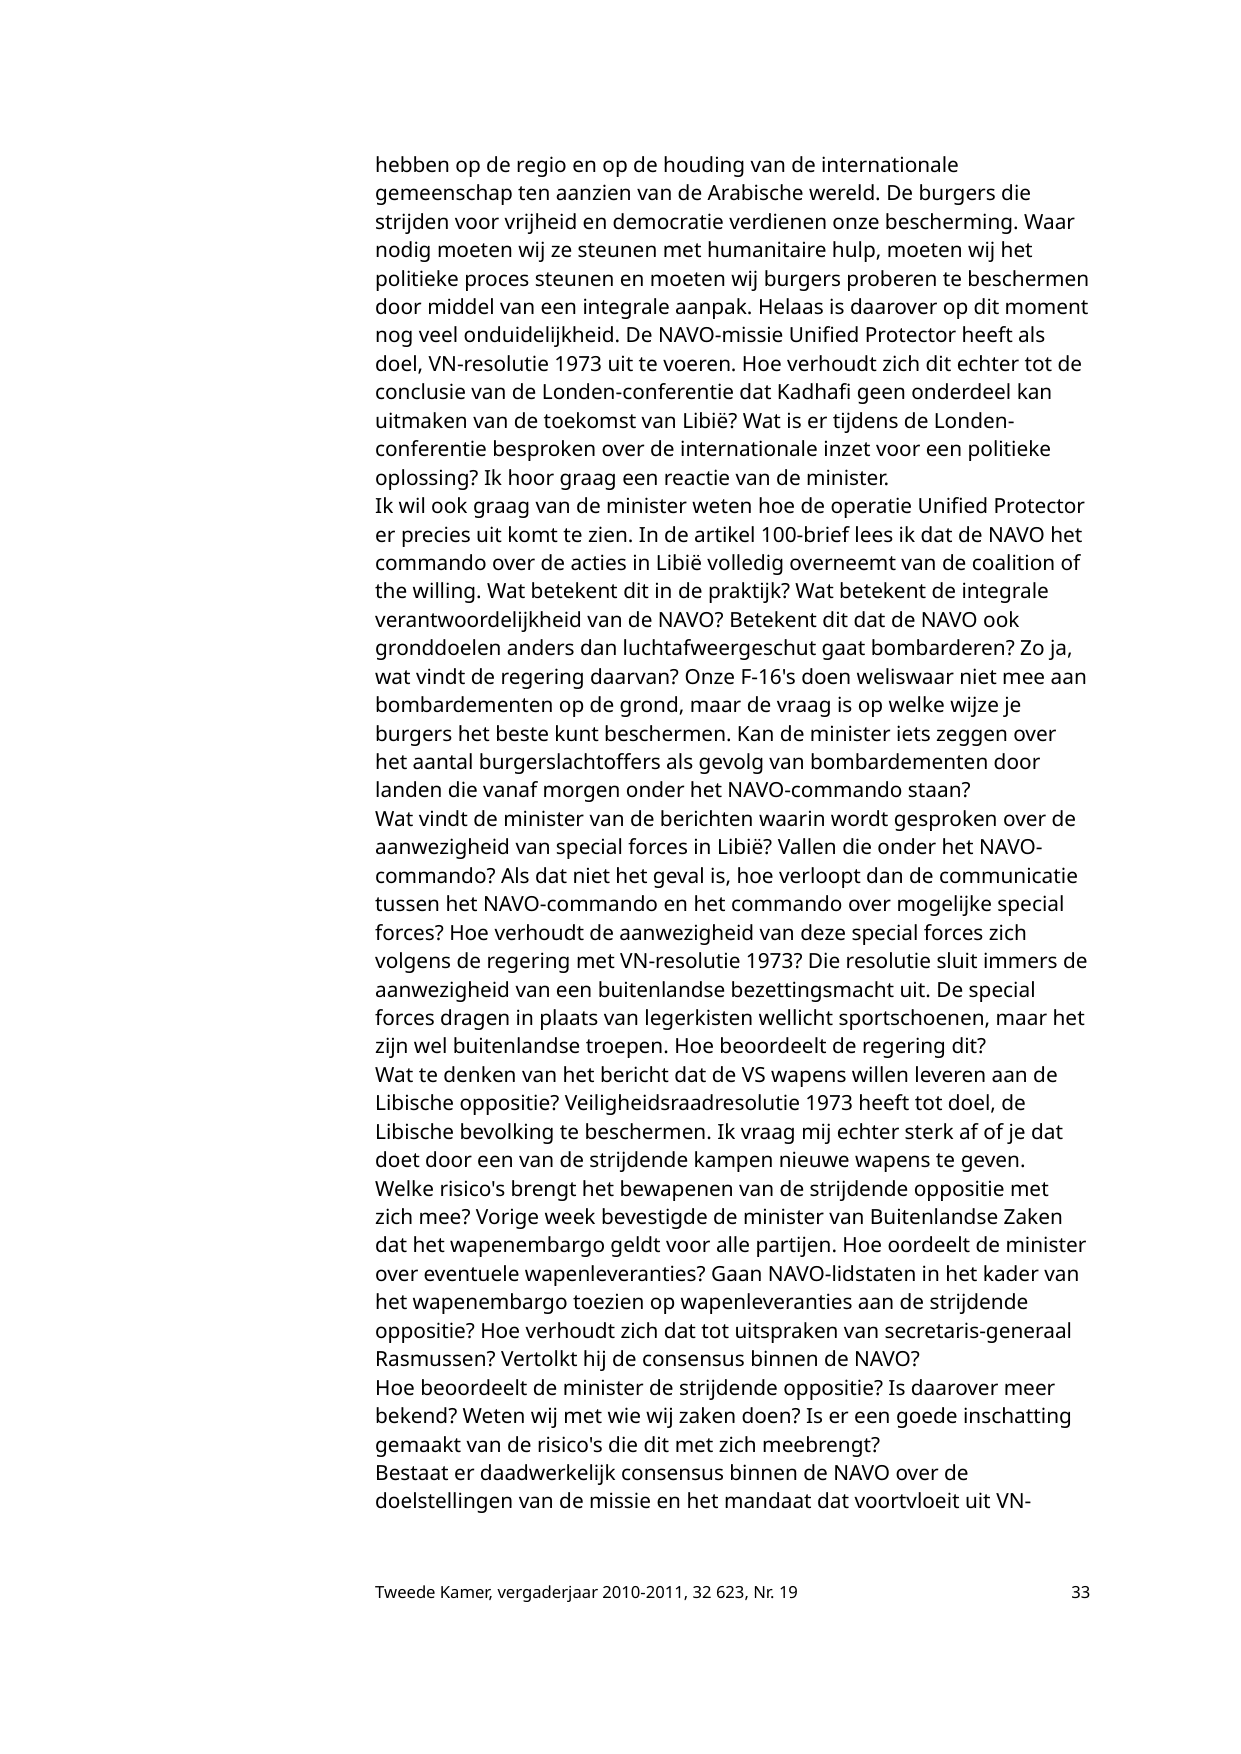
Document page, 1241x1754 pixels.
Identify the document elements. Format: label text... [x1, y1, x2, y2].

text Wat te denken van het bericht dat de VS wapens willen leveren aan de Libische oppositie? Veiligheidsraadresolutie 1973 heeft tot doel, de Libische bevolking te beschermen. Ik vraag mij echter sterk af of je dat doet door een van de strijdende kampen nieuwe wapens te geven. Welke risico's brengt het bewapenen van de strijdende oppositie met zich mee? Vorige week bevestigde de minister van Buitenlandse Zaken dat het wapenembargo geldt voor alle partijen. Hoe oordeelt de minister over eventuele wapenleveranties? Gaan NAVO-lidstaten in het kader van het wapenembargo toezien op wapenleveranties aan de strijdende oppositie? Hoe verhoudt zich dat tot uitspraken van secretaris-generaal Rasmussen? Vertolkt hij de consensus binnen de NAVO? [375, 1060, 1090, 1373]
text hebben op de regio en op de houding van de internationale gemeenschap ten aanzien van de Arabische wereld. De burgers die strijden voor vrijheid en democratie verdienen onze bescherming. Waar nodig moeten wij ze steunen met humanitaire hulp, moeten wij het politieke proces steunen en moeten wij burgers proberen te beschermen door middel van een integrale aanpak. Helaas is daarover op dit moment nog veel onduidelijkheid. De NAVO-missie Unified Protector heeft als doel, VN-resolutie 1973 uit te voeren. Hoe verhoudt zich dit echter tot de conclusie van de Londen-conferentie dat Kadhafi geen onderdeel kan uitmaken van de toekomst van Libië? Wat is er tijdens de Londen-conferentie besproken over de internationale inzet voor een politieke oplossing? Ik hoor graag een reactie van de minister. [375, 150, 1090, 491]
text Wat vindt de minister van de berichten waarin wordt gesproken over de aanwezigheid van special forces in Libië? Vallen die onder het NAVO-commando? Als dat niet het geval is, hoe verloopt dan de communicatie tussen het NAVO-commando en het commando over mogelijke special forces? Hoe verhoudt de aanwezigheid van deze special forces zich volgens de regering met VN-resolutie 1973? Die resolutie sluit immers de aanwezigheid van een buitenlandse bezettingsmacht uit. De special forces dragen in plaats van legerkisten wellicht sportschoenen, maar het zijn wel buitenlandse troepen. Hoe beoordeelt de regering dit? [375, 804, 1090, 1060]
text Ik wil ook graag van de minister weten hoe de operatie Unified Protector er precies uit komt te zien. In de artikel 100-brief lees ik dat de NAVO het commando over de acties in Libië volledig overneemt van de coalition of the willing. Wat betekent dit in de praktijk? Wat betekent de integrale verantwoordelijkheid van de NAVO? Betekent dit dat de NAVO ook gronddoelen anders dan luchtafweergeschut gaat bombarderen? Zo ja, wat vindt de regering daarvan? Onze F-16's doen weliswaar niet mee aan bombardementen op de grond, maar de vraag is op welke wijze je burgers het beste kunt beschermen. Kan de minister iets zeggen over het aantal burgerslachtoffers als gevolg van bombardementen door landen die vanaf morgen onder het NAVO-commando staan? [375, 491, 1090, 804]
text Hoe beoordeelt de minister de strijdende oppositie? Is daarover meer bekend? Weten wij met wie wij zaken doen? Is er een goede inschatting gemaakt van de risico's die dit met zich meebrengt? [375, 1373, 1090, 1458]
text Bestaat er daadwerkelijk consensus binnen de NAVO over de doelstellingen van de missie en het mandaat dat voortvloeit uit VN- [375, 1458, 1090, 1515]
